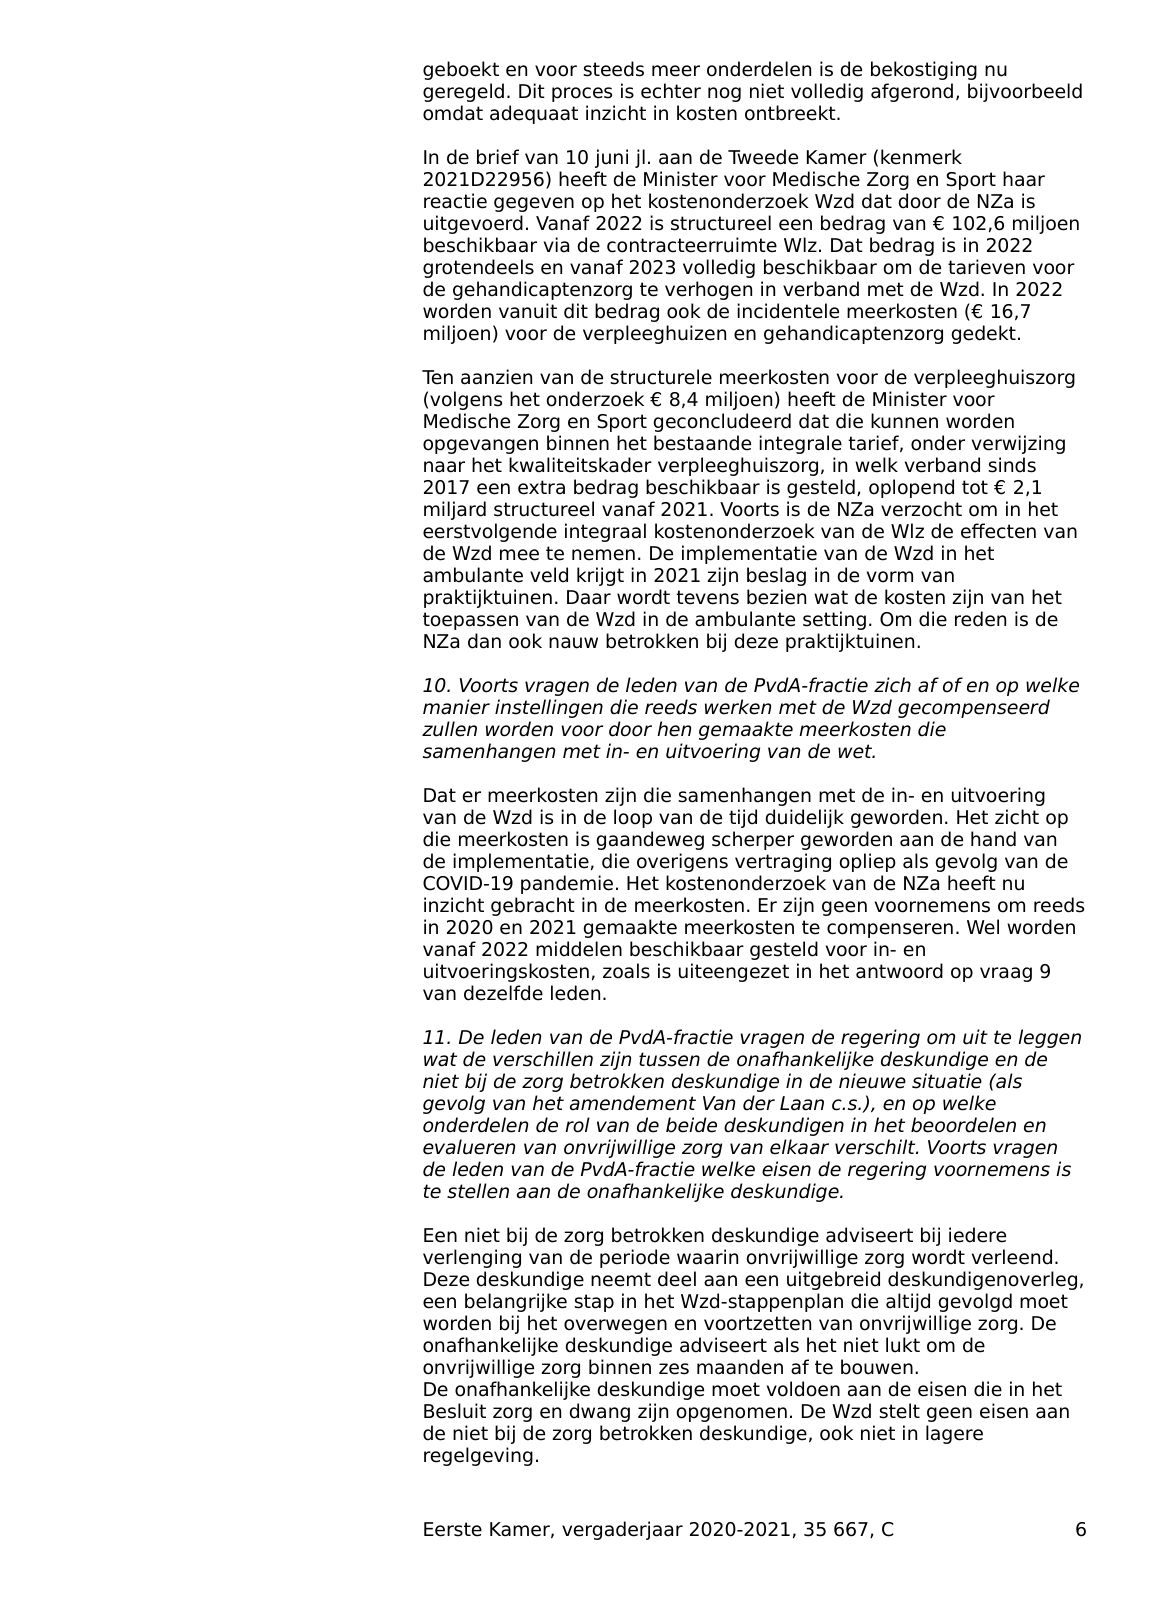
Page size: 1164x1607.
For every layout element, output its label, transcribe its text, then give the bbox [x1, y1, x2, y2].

text De onafhankelijke deskundige moet voldoen aan de eisen die in het Besluit zorg en dwang zijn opgenomen. De Wzd stelt geen eisen aan de niet bij de zorg betrokken deskundige, ook niet in lagere regelgeving. [422, 1379, 1087, 1467]
text geboekt en voor steeds meer onderdelen is de bekostiging nu geregeld. Dit proces is echter nog niet volledig afgerond, bijvoorbeeld omdat adequaat inzicht in kosten ontbreekt. [422, 59, 1087, 125]
text 11. De leden van de PvdA-fractie vragen de regering om uit te leggen wat de verschillen zijn tussen de onafhankelijke deskundige en de niet bij de zorg betrokken deskundige in de nieuwe situatie (als gevolg van het amendement Van der Laan c.s.), en op welke onderdelen de rol van de beide deskundigen in het beoordelen en evalueren van onvrijwillige zorg van elkaar verschilt. Voorts vragen de leden van de PvdA-fractie welke eisen de regering voornemens is te stellen aan de onafhankelijke deskundige. [422, 1027, 1087, 1203]
text Een niet bij de zorg betrokken deskundige adviseert bij iedere verlenging van de periode waarin onvrijwillige zorg wordt verleend. Deze deskundige neemt deel aan een uitgebreid deskundigenoverleg, een belangrijke stap in het Wzd-stappenplan die altijd gevolgd moet worden bij het overwegen en voortzetten van onvrijwillige zorg. De onafhankelijke deskundige adviseert als het niet lukt om de onvrijwillige zorg binnen zes maanden af te bouwen. [422, 1225, 1087, 1379]
text In de brief van 10 juni jl. aan de Tweede Kamer (kenmerk 2021D22956) heeft de Minister voor Medische Zorg en Sport haar reactie gegeven op het kostenonderzoek Wzd dat door de NZa is uitgevoerd. Vanaf 2022 is structureel een bedrag van € 102,6 miljoen beschikbaar via de contracteerruimte Wlz. Dat bedrag is in 2022 grotendeels en vanaf 2023 volledig beschikbaar om de tarieven voor de gehandicaptenzorg te verhogen in verband met de Wzd. In 2022 worden vanuit dit bedrag ook de incidentele meerkosten (€ 16,7 miljoen) voor de verpleeghuizen en gehandicaptenzorg gedekt. [422, 147, 1087, 345]
text Ten aanzien van de structurele meerkosten voor de verpleeghuiszorg (volgens het onderzoek € 8,4 miljoen) heeft de Minister voor Medische Zorg en Sport geconcludeerd dat die kunnen worden opgevangen binnen het bestaande integrale tarief, onder verwijzing naar het kwaliteitskader verpleeghuiszorg, in welk verband sinds 2017 een extra bedrag beschikbaar is gesteld, oplopend tot € 2,1 miljard structureel vanaf 2021. Voorts is de NZa verzocht om in het eerstvolgende integraal kostenonderzoek van de Wlz de effecten van de Wzd mee te nemen. De implementatie van de Wzd in het ambulante veld krijgt in 2021 zijn beslag in de vorm van praktijktuinen. Daar wordt tevens bezien wat de kosten zijn van het toepassen van de Wzd in de ambulante setting. Om die reden is de NZa dan ook nauw betrokken bij deze praktijktuinen. [422, 367, 1087, 653]
text Dat er meerkosten zijn die samenhangen met de in- en uitvoering van de Wzd is in de loop van de tijd duidelijk geworden. Het zicht op die meerkosten is gaandeweg scherper geworden aan de hand van de implementatie, die overigens vertraging opliep als gevolg van de COVID-19 pandemie. Het kostenonderzoek van de NZa heeft nu inzicht gebracht in de meerkosten. Er zijn geen voornemens om reeds in 2020 en 2021 gemaakte meerkosten te compenseren. Wel worden vanaf 2022 middelen beschikbaar gesteld voor in- en uitvoeringskosten, zoals is uiteengezet in het antwoord op vraag 9 van dezelfde leden. [422, 785, 1087, 1005]
text 10. Voorts vragen de leden van de PvdA-fractie zich af of en op welke manier instellingen die reeds werken met de Wzd gecompenseerd zullen worden voor door hen gemaakte meerkosten die samenhangen met in- en uitvoering van de wet. [422, 675, 1087, 763]
